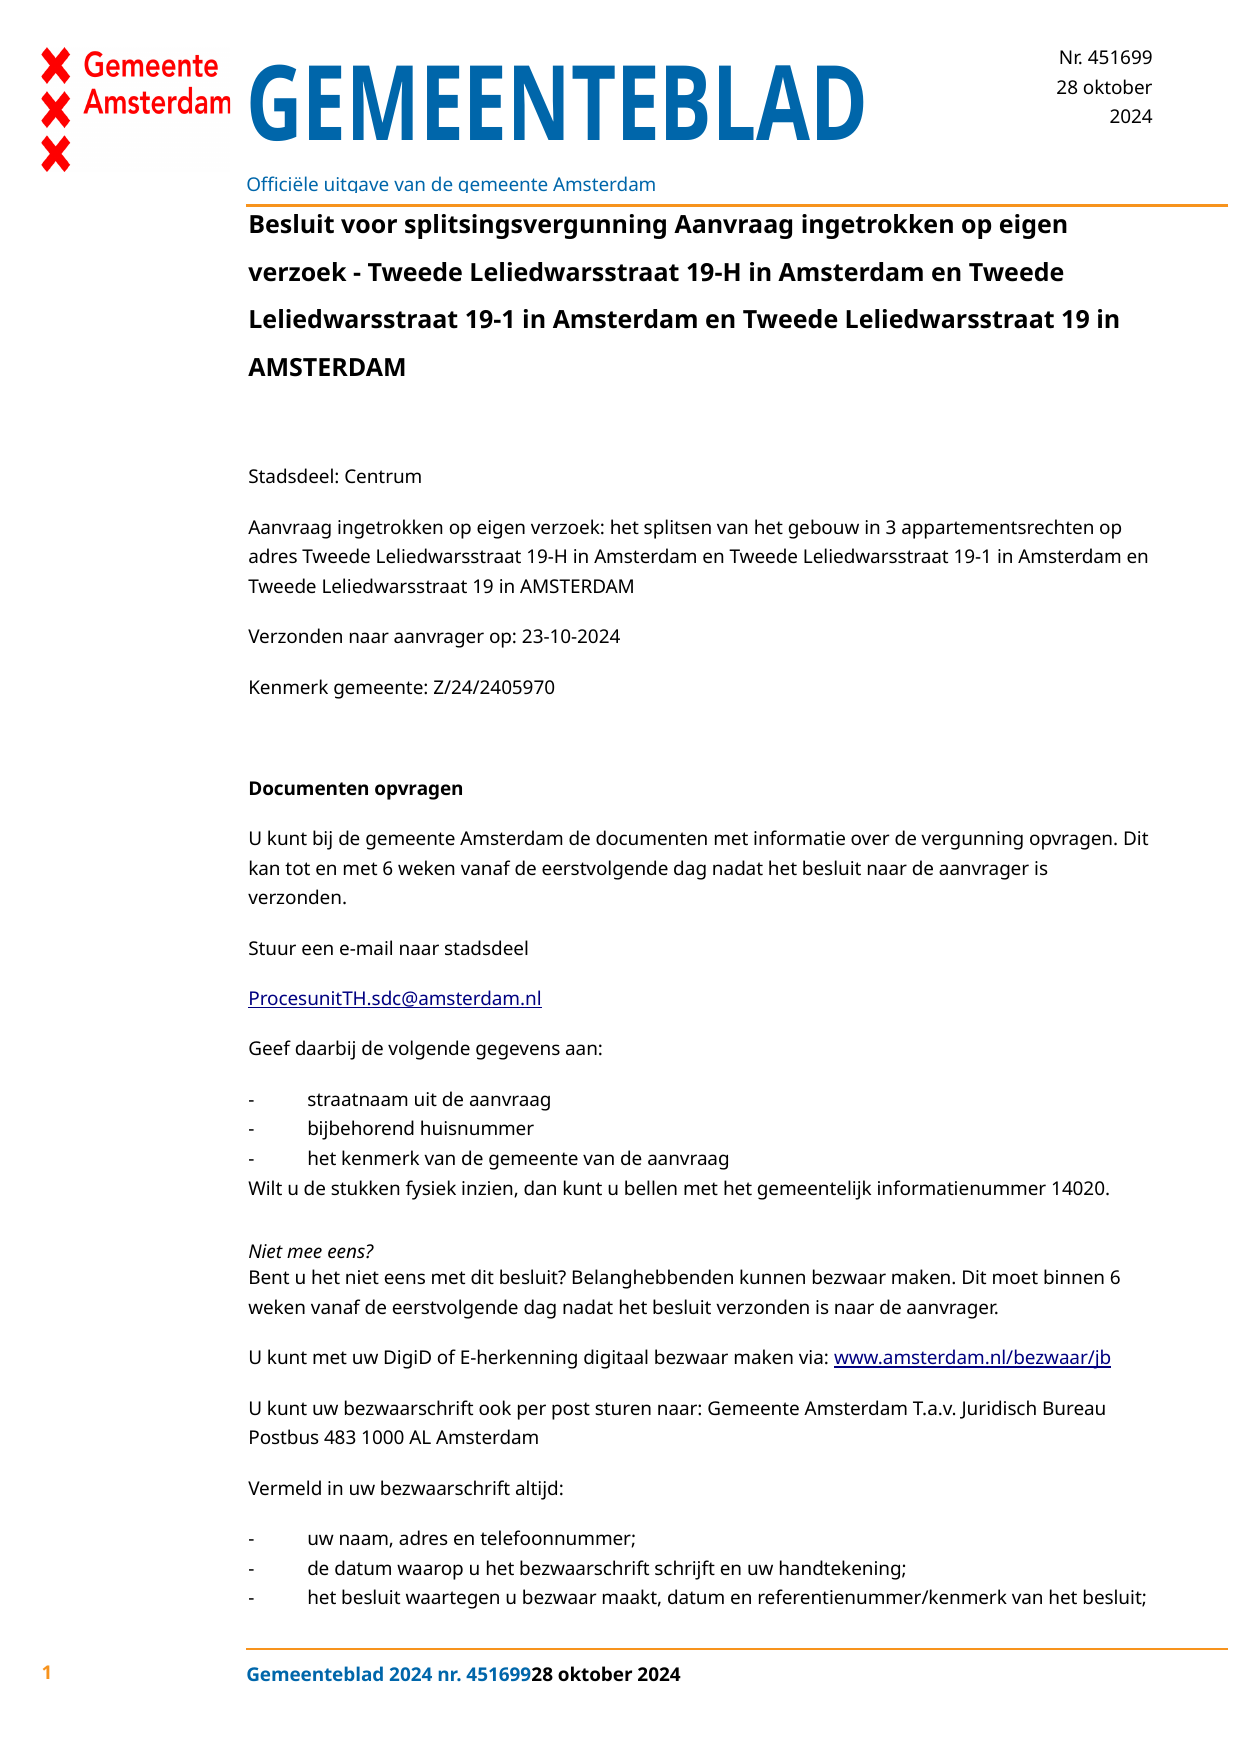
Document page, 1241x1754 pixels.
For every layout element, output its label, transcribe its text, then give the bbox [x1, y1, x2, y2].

text U kunt met uw DigiD of E-herkenning digitaal bezwaar maken via: www.amsterdam.nl/bezwaar/jb [248, 1344, 1152, 1370]
list het besluit waartegen u bezwaar maakt, datum en referentienummer/kenmerk van het besluit; [248, 1584, 1152, 1610]
list het kenmerk van de gemeente van de aanvraag [248, 1145, 1152, 1171]
text Stadsdeel: Centrum [248, 463, 1152, 489]
text Vermeld in uw bezwaarschrift altijd: [248, 1475, 1152, 1501]
picture [41, 47, 231, 172]
text Documenten opvragen [248, 775, 1152, 801]
text Bent u het niet eens met dit besluit? Belanghebbenden kunnen bezwaar maken. Dit moet binnen 6 weken vanaf de eerstvolgende dag nadat het besluit verzonden is naar de aanvrager. [248, 1264, 1152, 1320]
text U kunt uw bezwaarschrift ook per post sturen naar: Gemeente Amsterdam T.a.v. Juridisch Bureau Postbus 483 1000 AL Amsterdam [248, 1395, 1152, 1450]
list straatnaam uit de aanvraag [248, 1086, 1152, 1112]
text Stuur een e-mail naar stadsdeel [248, 935, 1152, 961]
list uw naam, adres en telefoonnummer; [248, 1525, 1152, 1551]
text Geef daarbij de volgende gegevens aan: [248, 1036, 1152, 1061]
text Besluit voor splitsingsvergunning Aanvraag ingetrokken op eigen verzoek - Tweede Leliedwarsstraat 19-H in Amsterdam en Tweede Leliedwarsstraat 19-1 in Amsterdam en Tweede Leliedwarsstraat 19 in AMSTERDAM [248, 207, 1152, 384]
text Verzonden naar aanvrager op: 23-10-2024 [248, 623, 1152, 649]
text Kenmerk gemeente: Z/24/2405970 [248, 674, 1152, 700]
list bijbehorend huisnummer [248, 1116, 1152, 1141]
text Wilt u de stukken fysiek inzien, dan kunt u bellen met het gemeentelijk informatienummer 14020. [248, 1175, 1152, 1201]
text ProcesunitTH.sdc@amsterdam.nl [248, 985, 1152, 1011]
list de datum waarop u het bezwaarschrift schrijft en uw handtekening; [248, 1555, 1152, 1581]
text Aanvraag ingetrokken op eigen verzoek: het splitsen van het gebouw in 3 appartementsrechten op adres Tweede Leliedwarsstraat 19-H in Amsterdam en Tweede Leliedwarsstraat 19-1 in Amsterdam en Tweede Leliedwarsstraat 19 in AMSTERDAM [248, 514, 1152, 599]
text Niet mee eens? [248, 1239, 1152, 1264]
text U kunt bij de gemeente Amsterdam de documenten met informatie over de vergunning opvragen. Dit kan tot en met 6 weken vanaf de eerstvolgende dag nadat het besluit naar de aanvrager is verzonden. [248, 825, 1152, 910]
